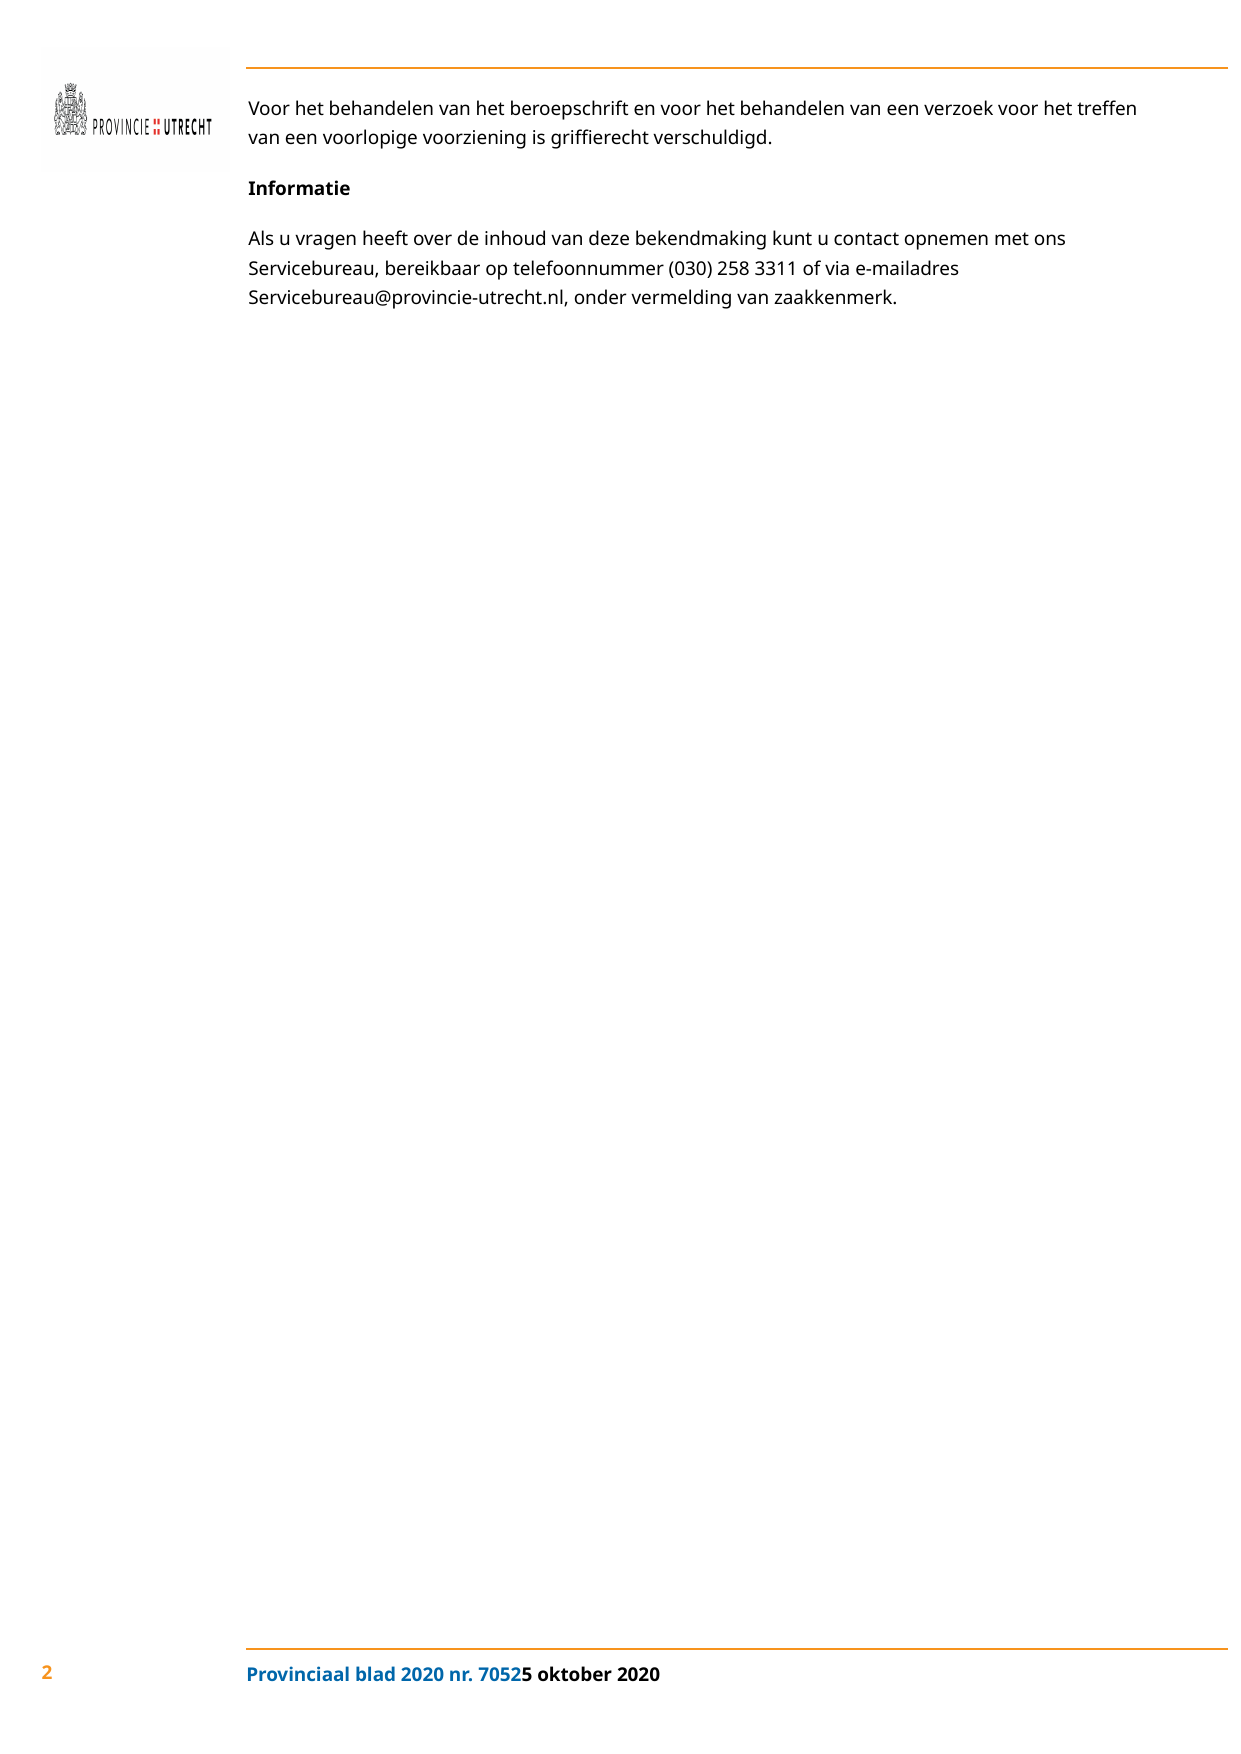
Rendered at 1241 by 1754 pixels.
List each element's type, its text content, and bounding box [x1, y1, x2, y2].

text Voor het behandelen van het beroepschrift en voor het behandelen van een verzoek voor het treffen van een voorlopige voorziening is griffierecht verschuldigd. [248, 95, 1152, 150]
picture [41, 47, 231, 172]
text Informatie [248, 175, 1152, 201]
text Als u vragen heeft over de inhoud van deze bekendmaking kunt u contact opnemen met ons Servicebureau, bereikbaar op telefoonnummer (030) 258 3311 of via e-mailadres Servicebureau@provincie-utrecht.nl, onder vermelding van zaakkenmerk. [248, 225, 1152, 310]
